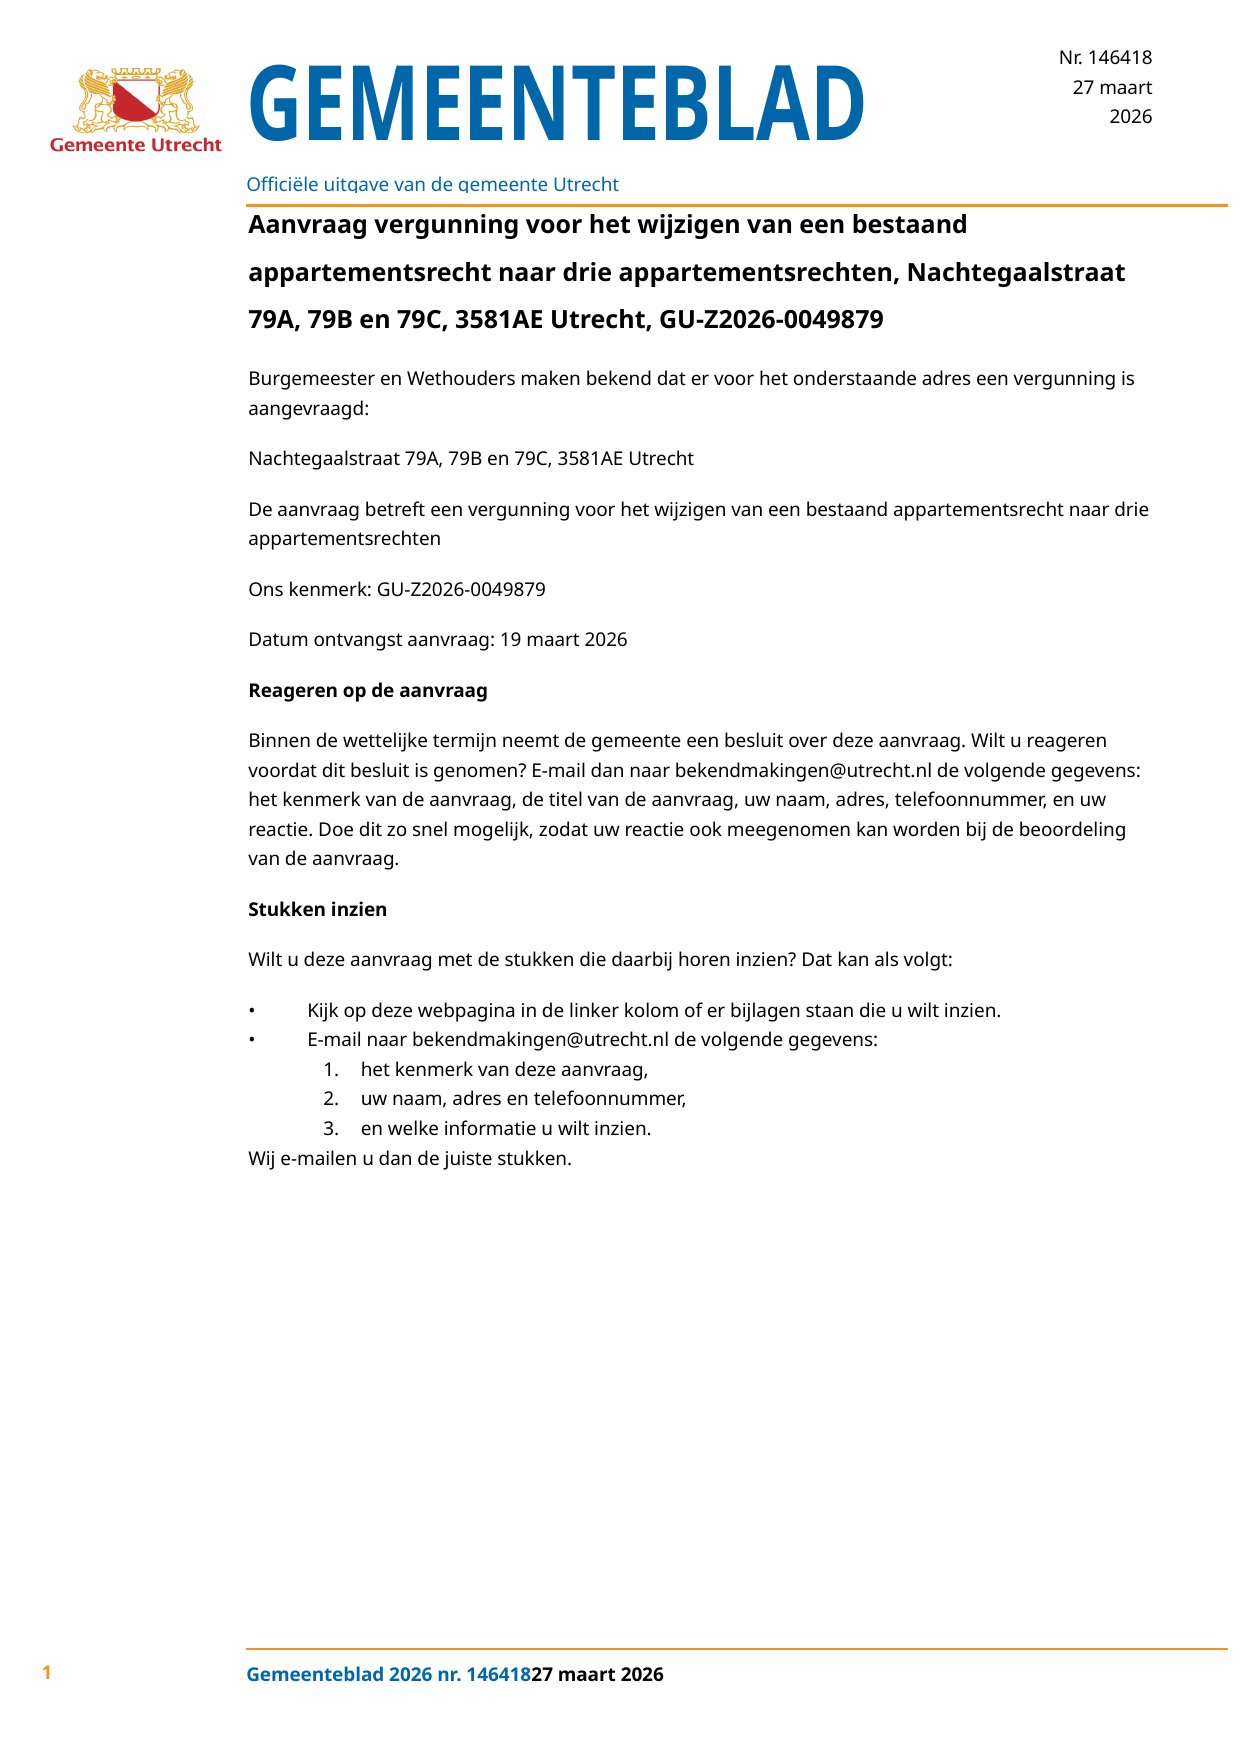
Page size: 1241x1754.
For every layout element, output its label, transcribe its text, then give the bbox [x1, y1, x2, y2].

text Wij e-mailen u dan de juiste stukken. [248, 1145, 1152, 1170]
list en welke informatie u wilt inzien. [323, 1115, 1152, 1141]
list uw naam, adres en telefoonnummer, [323, 1086, 1152, 1111]
text Binnen de wettelijke termijn neemt de gemeente een besluit over deze aanvraag. Wilt u reageren voordat dit besluit is genomen? E-mail dan naar bekendmakingen@utrecht.nl de volgende gegevens: het kenmerk van de aanvraag, de titel van de aanvraag, uw naam, adres, telefoonnummer, en uw reactie. Doe dit zo snel mogelijk, zodat uw reactie ook meegenomen kan worden bij de beoordeling van de aanvraag. [248, 727, 1152, 871]
text Stukken inzien [248, 896, 1152, 922]
text Reageren op de aanvraag [248, 677, 1152, 702]
text De aanvraag betreft een vergunning voor het wijzigen van een bestaand appartementsrecht naar drie appartementsrechten [248, 496, 1152, 551]
list Kijk op deze webpagina in de linker kolom of er bijlagen staan die u wilt inzien. [248, 997, 1152, 1022]
text Datum ontvangst aanvraag: 19 maart 2026 [248, 626, 1152, 652]
list E-mail naar bekendmakingen@utrecht.nl de volgende gegevens: [248, 1026, 1152, 1052]
list het kenmerk van deze aanvraag, [323, 1056, 1152, 1082]
text Wilt u deze aanvraag met de stukken die daarbij horen inzien? Dat kan als volgt: [248, 946, 1152, 972]
text Ons kenmerk: GU-Z2026-0049879 [248, 576, 1152, 602]
text Burgemeester en Wethouders maken bekend dat er voor het onderstaande adres een vergunning is aangevraagd: [248, 366, 1152, 421]
text Nachtegaalstraat 79A, 79B en 79C, 3581AE Utrecht [248, 446, 1152, 471]
picture [41, 47, 231, 172]
text Aanvraag vergunning voor het wijzigen van een bestaand appartementsrecht naar drie appartementsrechten, Nachtegaalstraat 79A, 79B en 79C, 3581AE Utrecht, GU-Z2026-0049879 [248, 207, 1152, 336]
